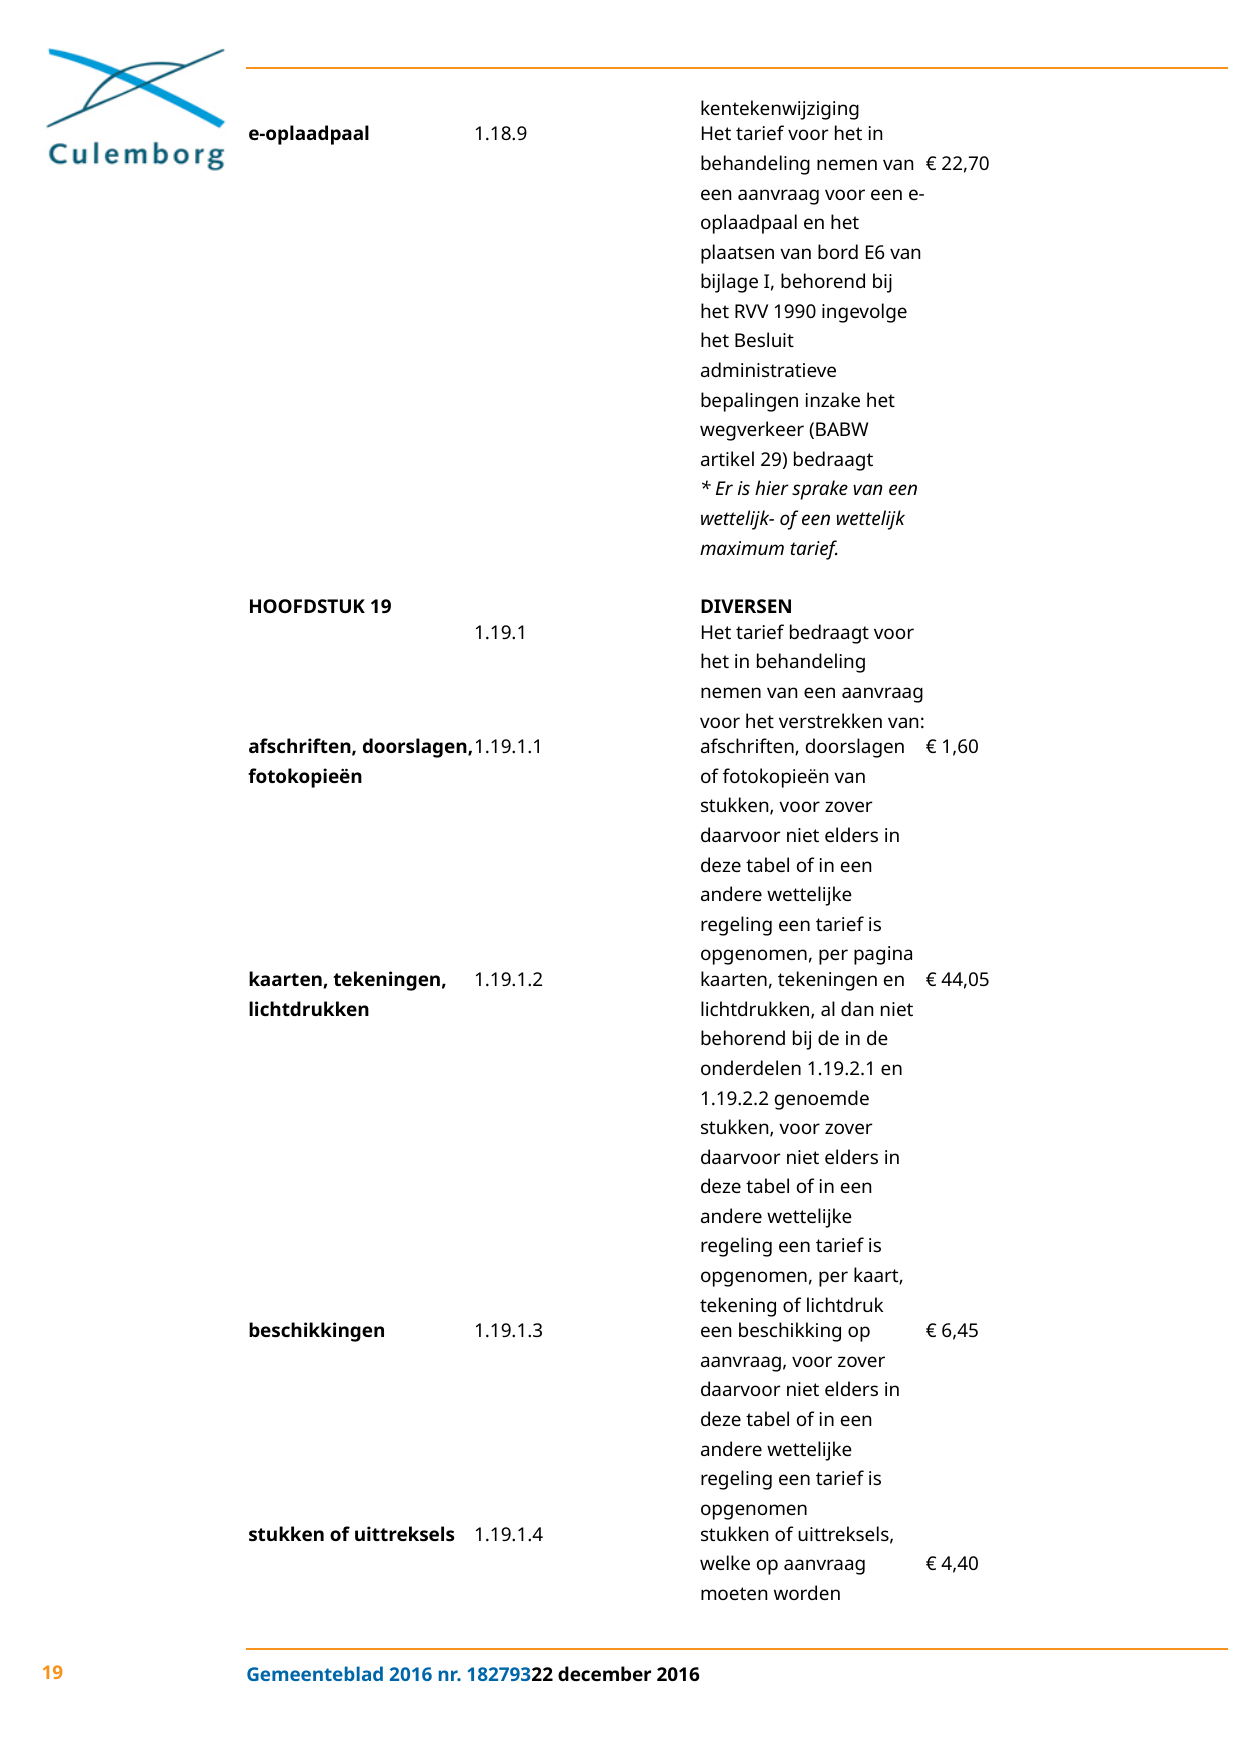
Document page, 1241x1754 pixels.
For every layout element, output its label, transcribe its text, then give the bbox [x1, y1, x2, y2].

table_cell [926, 95, 1152, 121]
table_cell 1.18.9 [474, 121, 700, 560]
table_cell afschriften, doorslagen of fotokopieën van stukken, voor zover daarvoor niet elders in deze tabel of in een andere wettelijke regeling een tarief is opgenomen, per pagina [700, 734, 926, 966]
table_cell € 1,60 [926, 734, 1152, 966]
table_cell kaarten, tekeningen en lichtdrukken, al dan niet behorend bij de in de onderdelen 1.19.2.1 en 1.19.2.2 genoemde stukken, voor zover daarvoor niet elders in deze tabel of in een andere wettelijke regeling een tarief is opgenomen, per kaart, tekening of lichtdruk [700, 966, 926, 1317]
table_cell een beschikking op aanvraag, voor zover daarvoor niet elders in deze tabel of in een andere wettelijke regeling een tarief is opgenomen [700, 1318, 926, 1521]
table_cell [248, 619, 474, 733]
table_header HOOFDSTUK 19 [248, 593, 474, 619]
table_cell 1.19.1.4 [474, 1521, 700, 1606]
table_cell 1.19.1.3 [474, 1318, 700, 1521]
table_cell [248, 95, 474, 121]
table_cell beschikkingen [248, 1318, 474, 1521]
table_cell stukken of uittreksels, welke op aanvraag moeten worden [700, 1521, 926, 1606]
table_cell [474, 95, 700, 121]
table_cell 1.19.1.1 [474, 734, 700, 966]
table_cell € 22,70 [926, 121, 1152, 560]
table_cell kaarten, tekeningen, lichtdrukken [248, 966, 474, 1317]
table_header [474, 593, 700, 619]
table_cell 1.19.1.2 [474, 966, 700, 1317]
table_cell Het tarief bedraagt voor het in behandeling nemen van een aanvraag voor het verstrekken van: [700, 619, 926, 733]
table_cell kentekenwijziging [700, 95, 926, 121]
table_cell Het tarief voor het in behandeling nemen van een aanvraag voor een e-oplaadpaal en het plaatsen van bord E6 van bijlage I, behorend bij het RVV 1990 ingevolge het Besluit administratieve bepalingen inzake het wegverkeer (BABW artikel 29) bedraagt * Er is hier sprake van een wettelijk- of een wettelijk maximum tarief. [700, 121, 926, 560]
table_header [926, 593, 1152, 619]
table_cell afschriften, doorslagen, fotokopieën [248, 734, 474, 966]
table_cell € 44,05 [926, 966, 1152, 1317]
table_cell e-oplaadpaal [248, 121, 474, 560]
table_cell [926, 619, 1152, 733]
table_cell € 4,40 [926, 1521, 1152, 1606]
table_cell 1.19.1 [474, 619, 700, 733]
table_cell € 6,45 [926, 1318, 1152, 1521]
table_cell stukken of uittreksels [248, 1521, 474, 1606]
picture [41, 47, 231, 172]
table_header DIVERSEN [700, 593, 926, 619]
